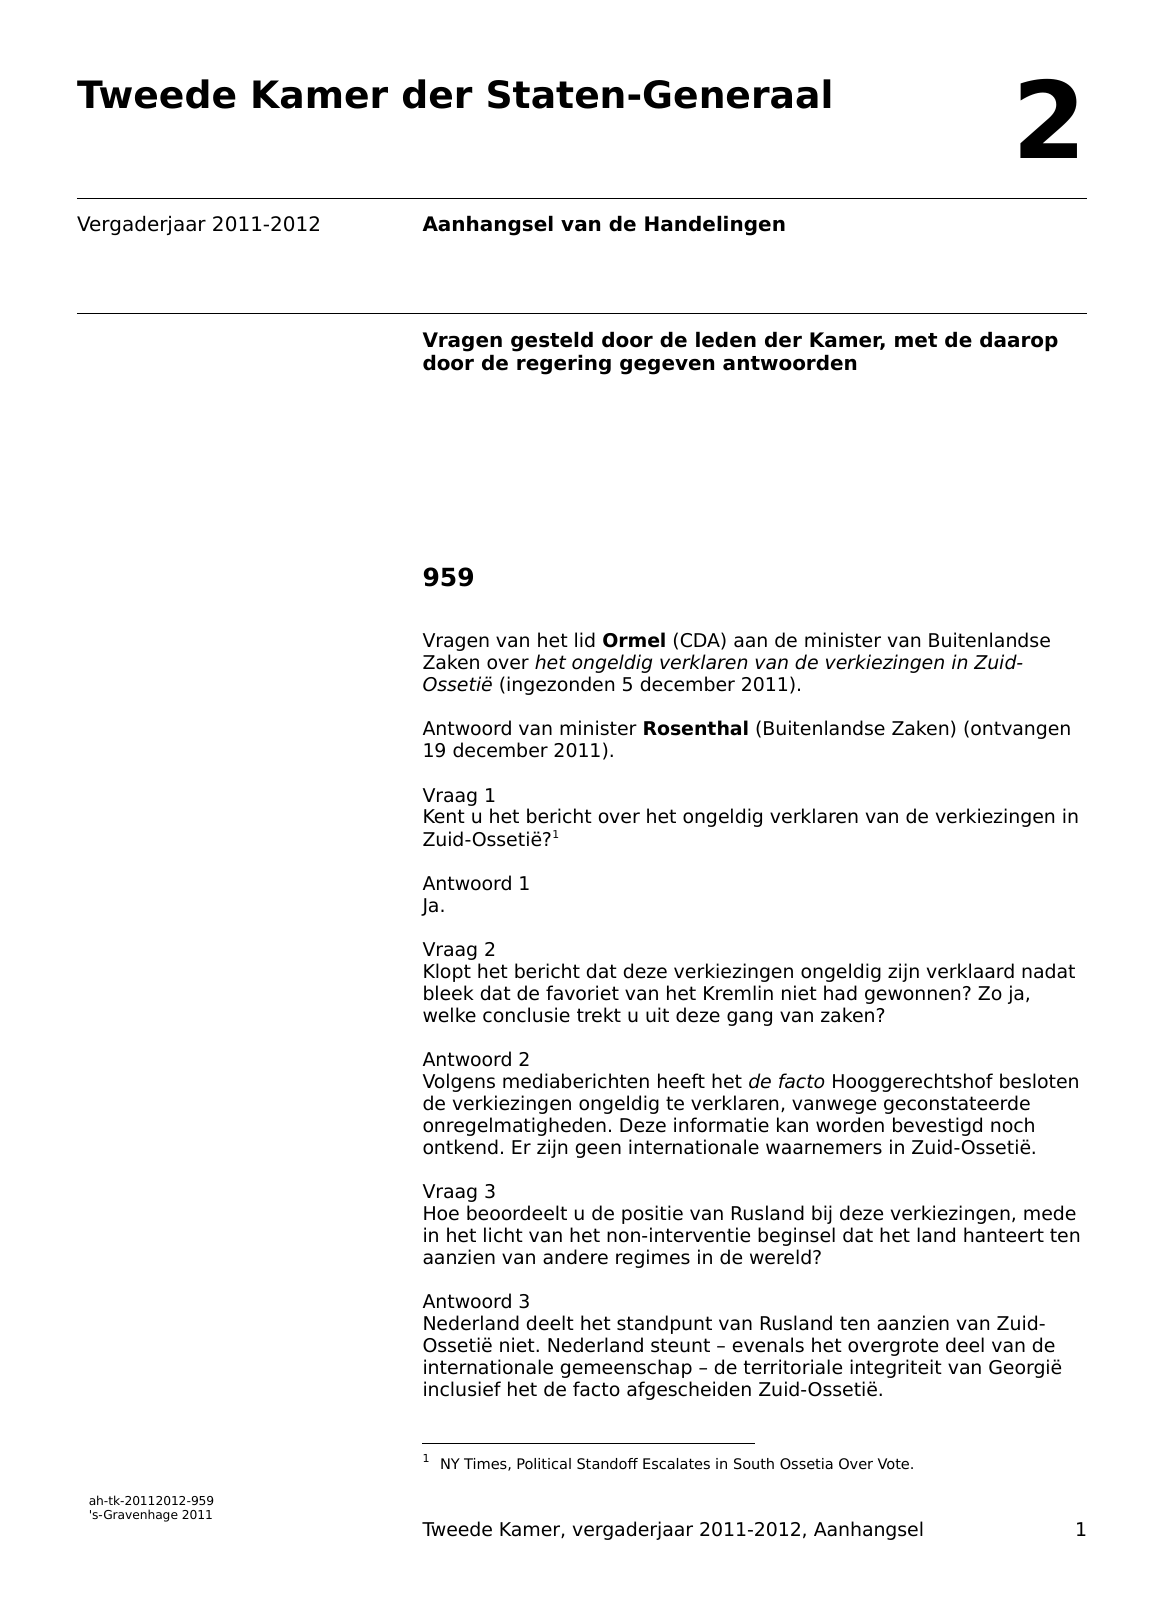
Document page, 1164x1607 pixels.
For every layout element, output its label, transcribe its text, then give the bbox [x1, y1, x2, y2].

table_header 2 [886, 59, 1087, 198]
table_cell Vragen gesteld door de leden der Kamer, met de daarop door de regering gegeven antwoorden [422, 314, 1087, 375]
text Vraag 1 [422, 784, 1087, 806]
text Klopt het bericht dat deze verkiezingen ongeldig zijn verklaard nadat bleek dat de favoriet van het Kremlin niet had gewonnen? Zo ja, welke conclusie trekt u uit deze gang van zaken? [422, 961, 1087, 1027]
text Nederland deelt het standpunt van Rusland ten aanzien van Zuid-Ossetië niet. Nederland steunt – evenals het overgrote deel van de internationale gemeenschap – de territoriale integriteit van Georgië inclusief het de facto afgescheiden Zuid-Ossetië. [422, 1313, 1087, 1401]
text Vragen van het lid Ormel (CDA) aan de minister van Buitenlandse Zaken over het ongeldig verklaren van de verkiezingen in Zuid-Ossetië (ingezonden 5 december 2011). [422, 630, 1087, 696]
table_header Tweede Kamer der Staten-Generaal [77, 59, 886, 198]
text Antwoord van minister Rosenthal (Buitenlandse Zaken) (ontvangen 19 december 2011). [422, 718, 1087, 762]
text Vraag 3 [422, 1181, 1087, 1203]
text Volgens mediaberichten heeft het de facto Hooggerechtshof besloten de verkiezingen ongeldig te verklaren, vanwege geconstateerde onregelmatigheden. Deze informatie kan worden bevestigd noch ontkend. Er zijn geen internationale waarnemers in Zuid-Ossetië. [422, 1071, 1087, 1159]
text Hoe beoordeelt u de positie van Rusland bij deze verkiezingen, mede in het licht van het non-interventie beginsel dat het land hanteert ten aanzien van andere regimes in de wereld? [422, 1203, 1087, 1269]
table_cell Aanhangsel van de Handelingen [422, 199, 1087, 313]
text Antwoord 3 [422, 1291, 1087, 1313]
text Kent u het bericht over het ongeldig verklaren van de verkiezingen in Zuid-Ossetië? [422, 806, 1087, 850]
text Antwoord 2 [422, 1049, 1087, 1071]
text 's-Gravenhage 2011 [88, 1508, 323, 1522]
text Ja. [422, 894, 1087, 917]
table_cell [77, 314, 422, 375]
text Vraag 2 [422, 939, 1087, 961]
text NY Times, Political Standoff Escalates in South Ossetia Over Vote. [422, 1452, 1087, 1474]
text Antwoord 1 [422, 873, 1087, 894]
text 959 [422, 563, 1087, 592]
table_cell Vergaderjaar 2011-2012 [77, 199, 422, 313]
text ah-tk-20112012-959 [88, 1494, 323, 1508]
